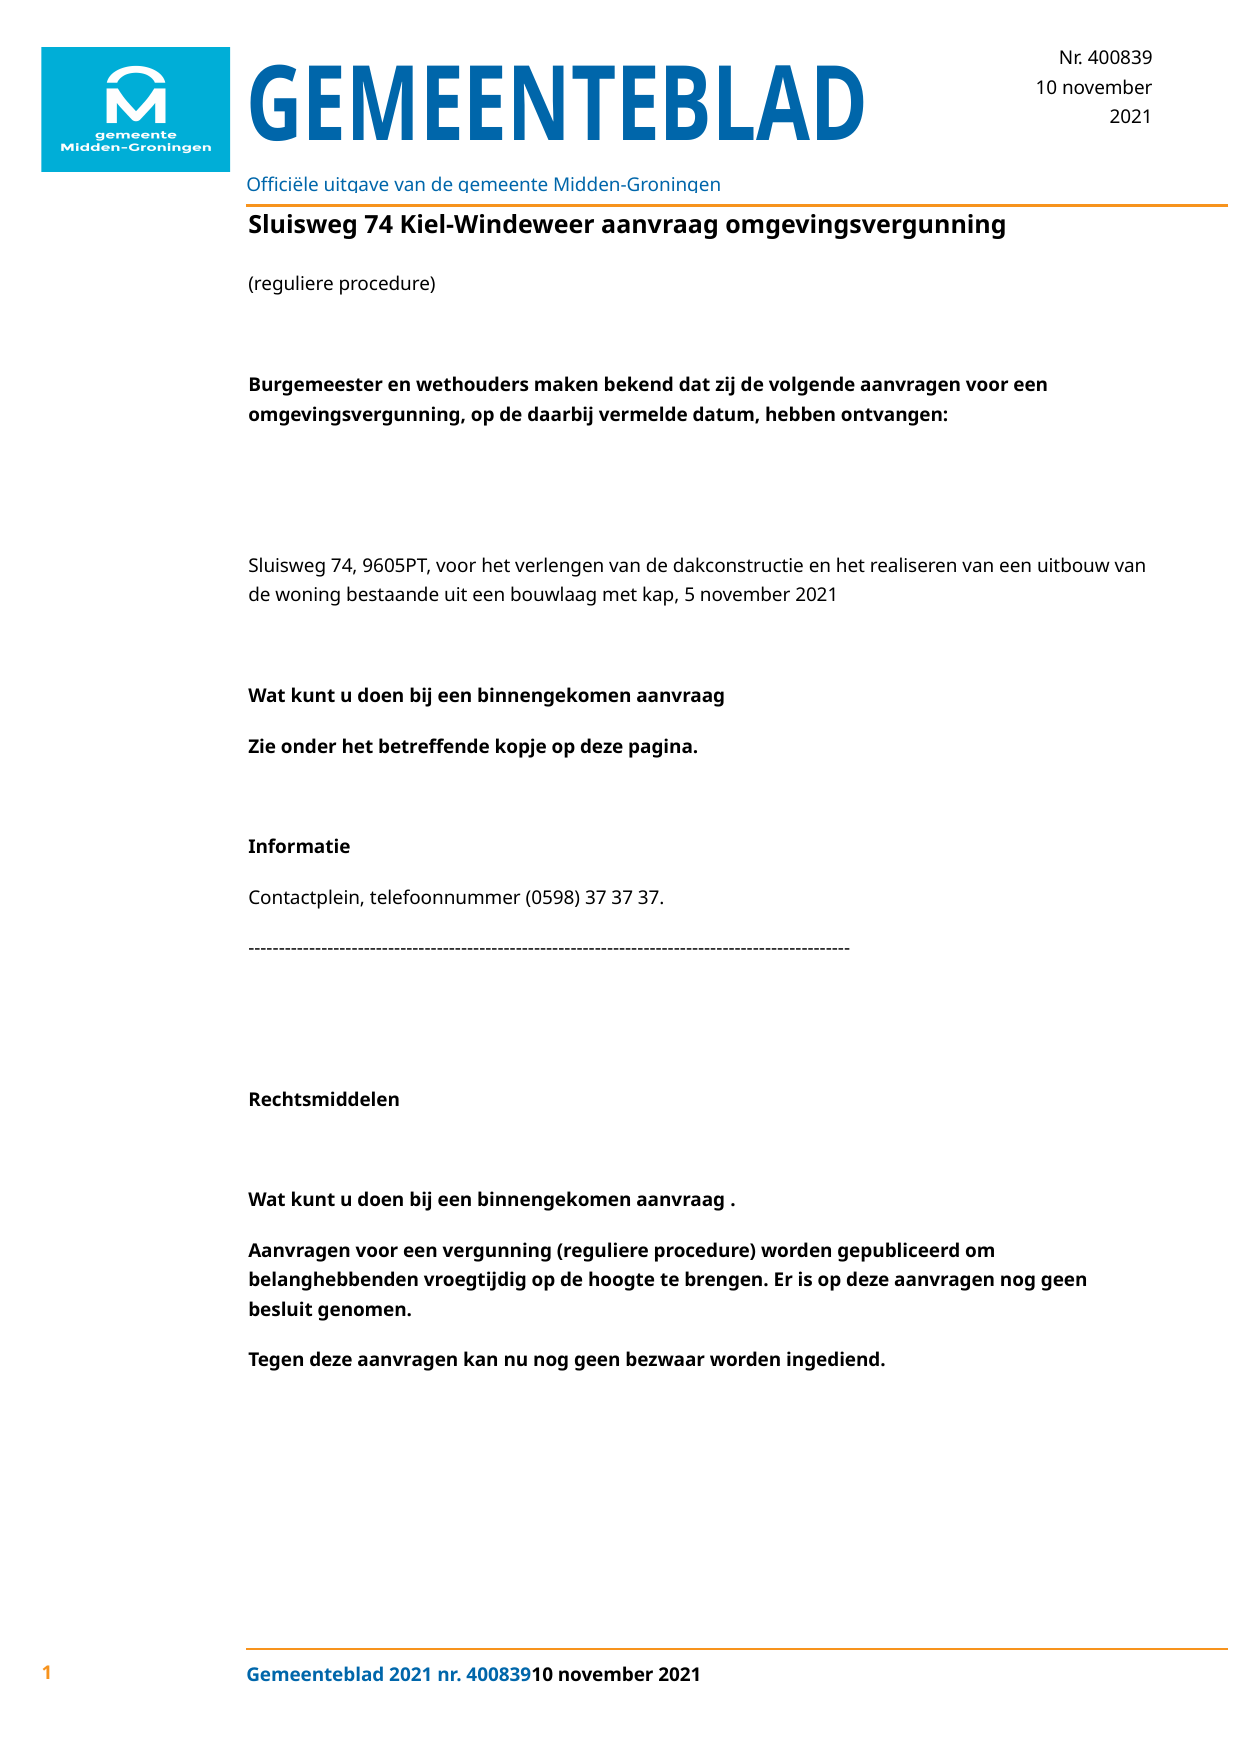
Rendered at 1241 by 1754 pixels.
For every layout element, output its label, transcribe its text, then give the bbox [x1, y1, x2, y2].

text --------------------------------------------------------------------------------------------------- [248, 934, 1152, 960]
text Sluisweg 74 Kiel-Windeweer aanvraag omgevingsvergunning [248, 207, 1152, 241]
picture [184, 146, 190, 153]
text Burgemeester en wethouders maken bekend dat zij de volgende aanvragen voor een omgevingsvergunning, op de daarbij vermelde datum, hebben ontvangen: [248, 371, 1152, 426]
text Aanvragen voor een vergunning (reguliere procedure) worden gepubliceerd om belanghebbenden vroegtijdig op de hoogte te brengen. Er is op deze aanvragen nog geen besluit genomen. [248, 1237, 1152, 1322]
text Wat kunt u doen bij een binnengekomen aanvraag . [248, 1187, 1152, 1212]
text Zie onder het betreffende kopje op deze pagina. [248, 733, 1152, 758]
text Sluisweg 74, 9605PT, voor het verlengen van de dakconstructie en het realiseren van een uitbouw van de woning bestaande uit een bouwlaag met kap, 5 november 2021 [248, 552, 1152, 607]
text Contactplein, telefoonnummer (0598) 37 37 37. [248, 884, 1152, 910]
picture [107, 89, 165, 122]
text (reguliere procedure) [248, 270, 1152, 296]
picture [108, 66, 164, 82]
text Wat kunt u doen bij een binnengekomen aanvraag [248, 682, 1152, 708]
text Rechtsmiddelen [248, 1086, 1152, 1111]
text Tegen deze aanvragen kan nu nog geen bezwaar worden ingediend. [248, 1347, 1152, 1372]
text Informatie [248, 834, 1152, 859]
